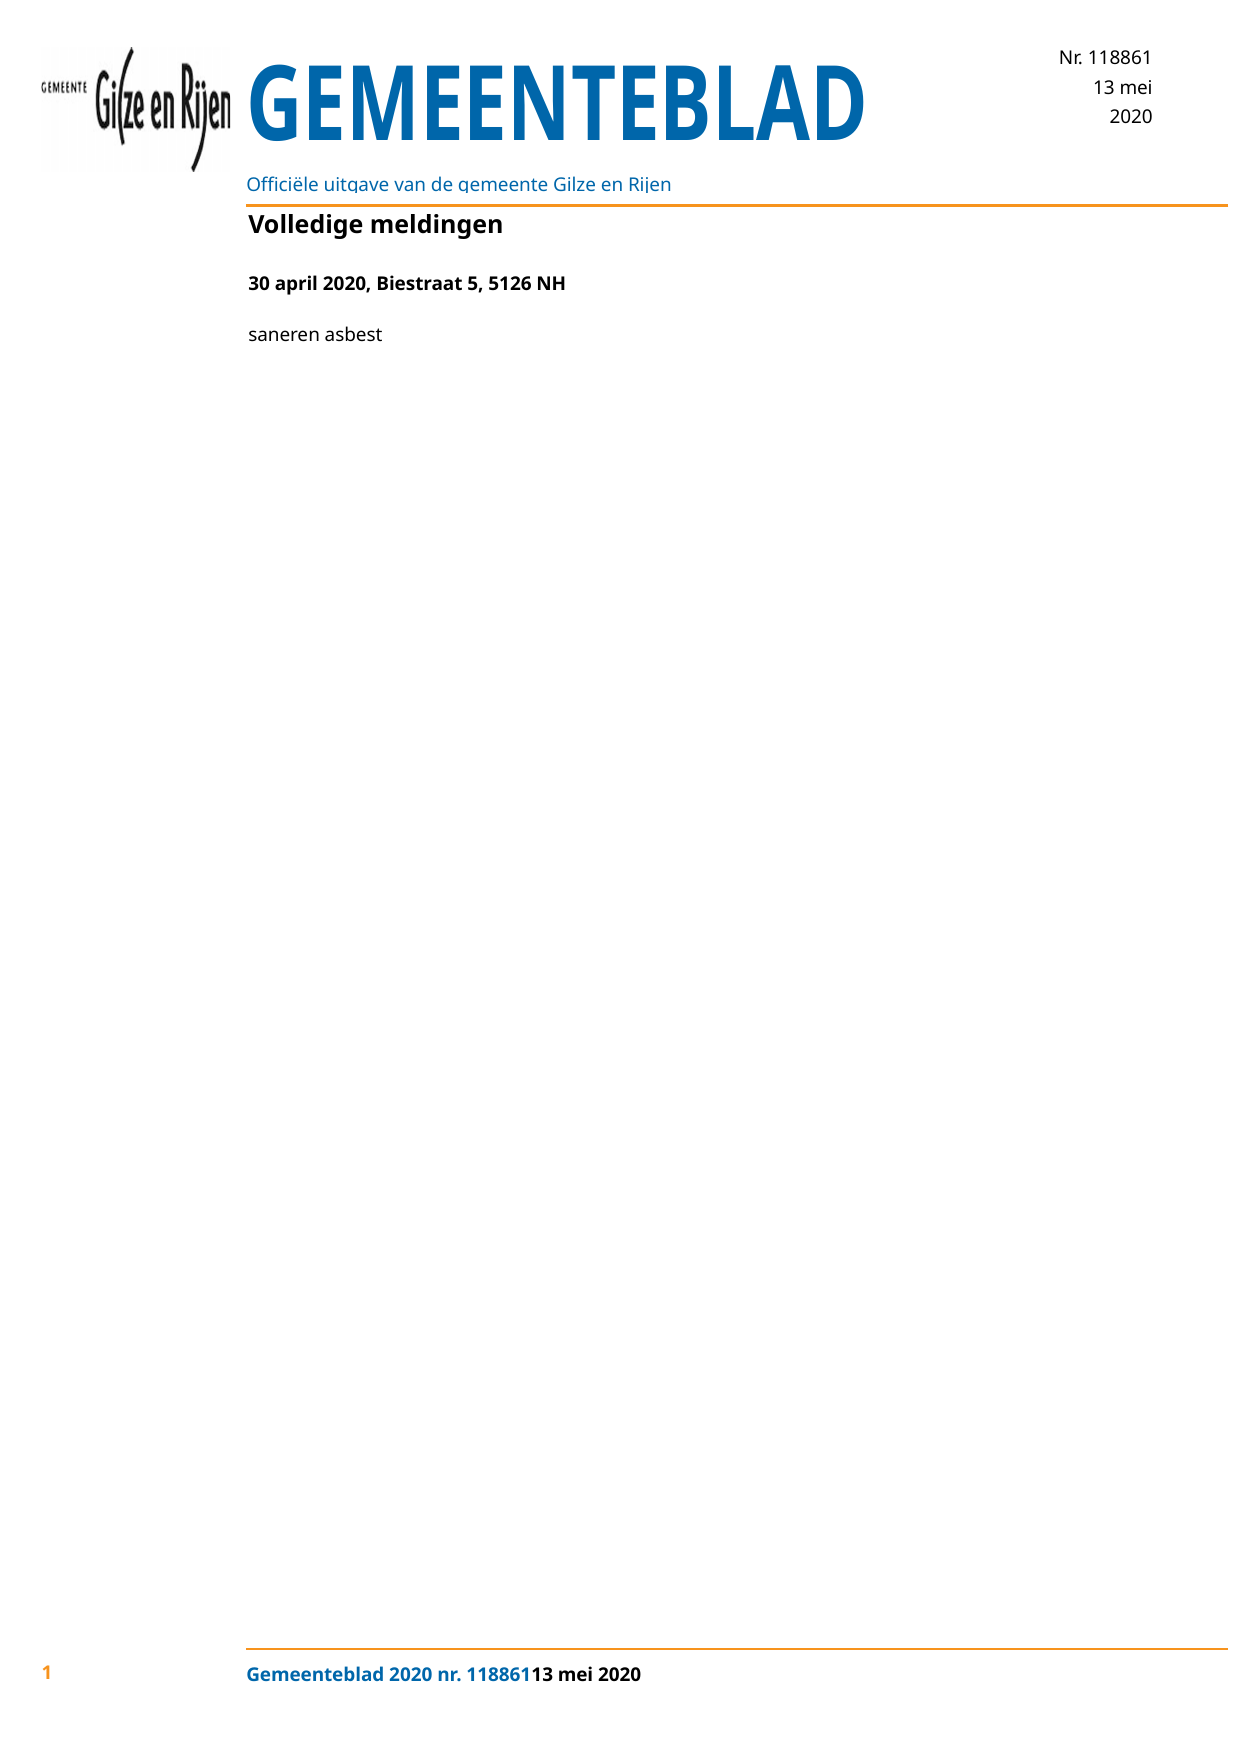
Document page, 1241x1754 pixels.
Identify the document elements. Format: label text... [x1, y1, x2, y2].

text 30 april 2020, Biestraat 5, 5126 NH [248, 270, 1152, 296]
picture [41, 47, 231, 172]
text Volledige meldingen [248, 207, 1152, 241]
text saneren asbest [248, 321, 1152, 346]
